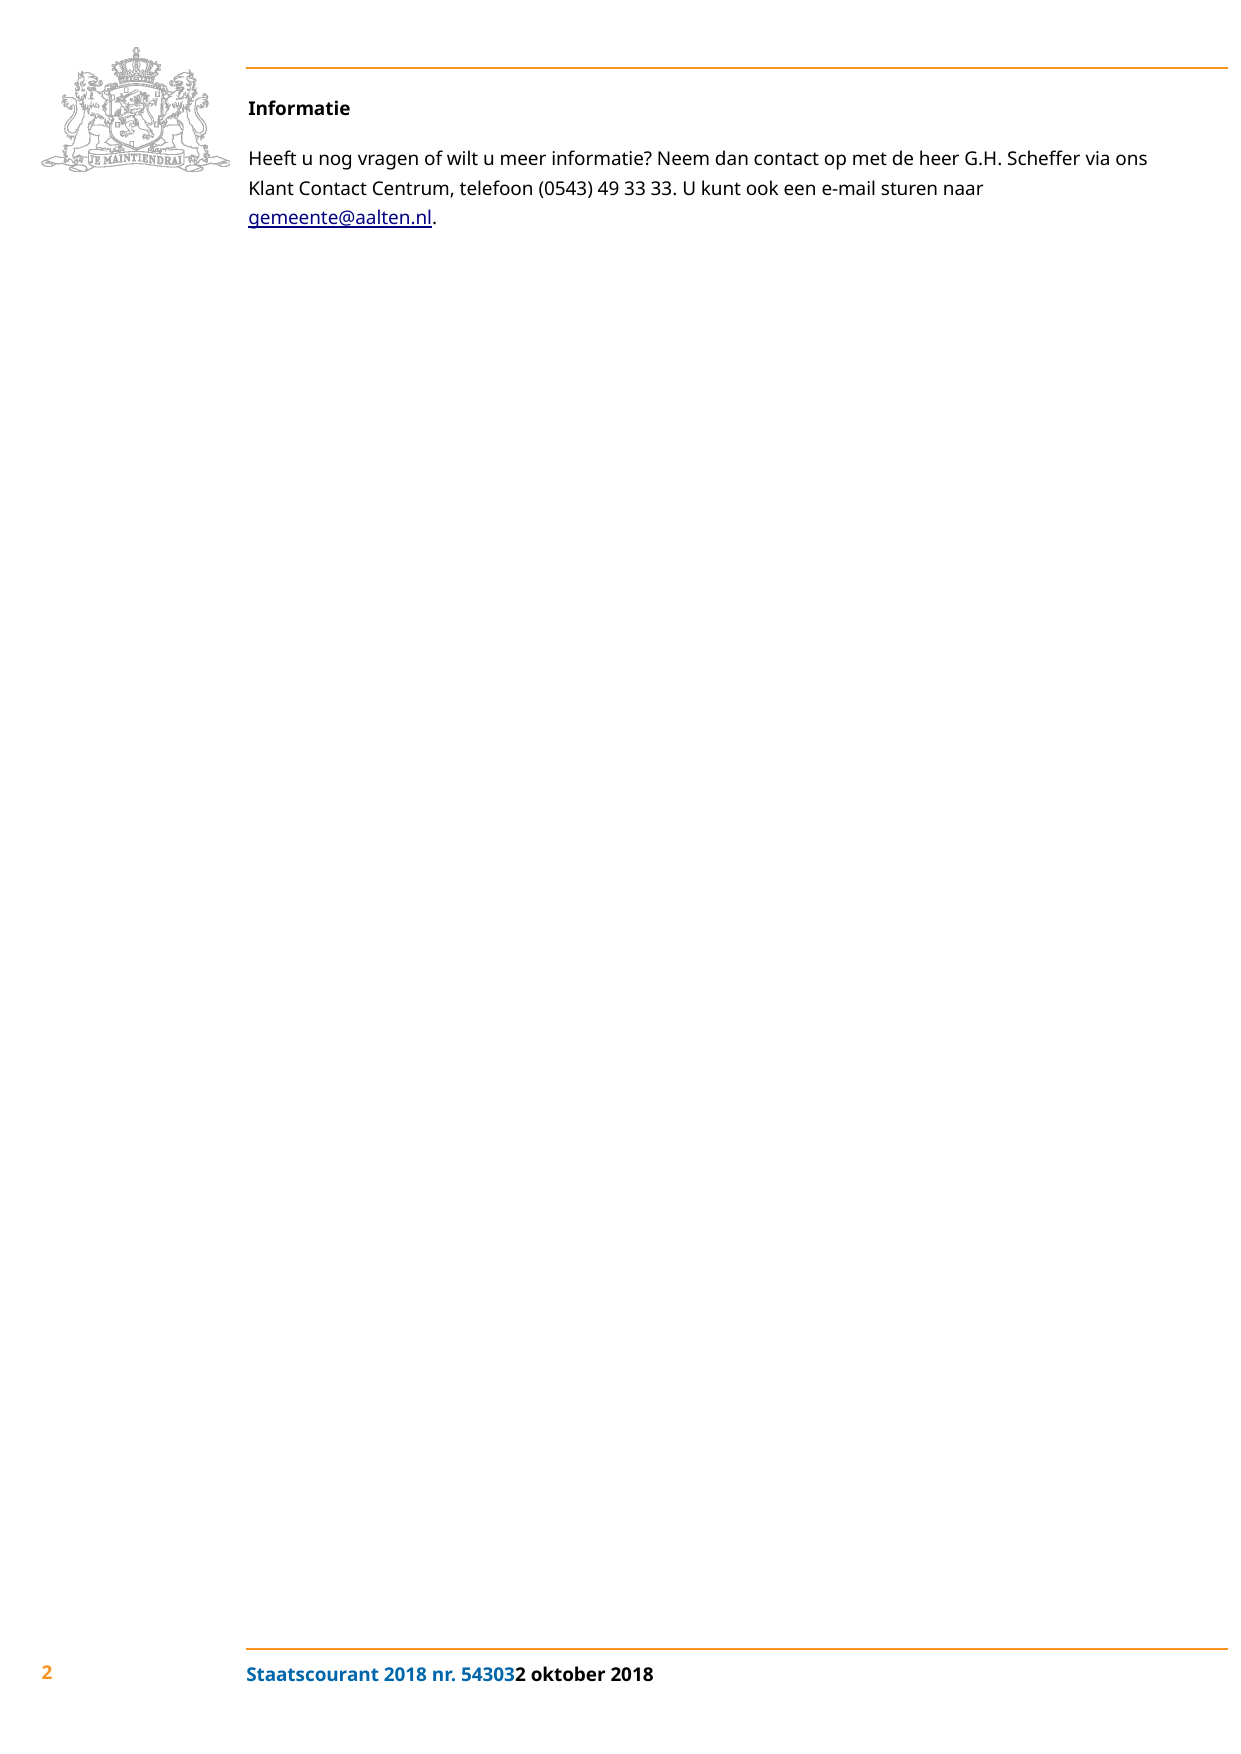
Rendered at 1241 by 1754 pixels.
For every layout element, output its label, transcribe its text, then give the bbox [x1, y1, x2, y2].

picture [41, 47, 231, 172]
text Heeft u nog vragen of wilt u meer informatie? Neem dan contact op met de heer G.H. Scheffer via ons Klant Contact Centrum, telefoon (0543) 49 33 33. U kunt ook een e-mail sturen naar gemeente@aalten.nl. [248, 145, 1152, 230]
text Informatie [248, 95, 1152, 121]
